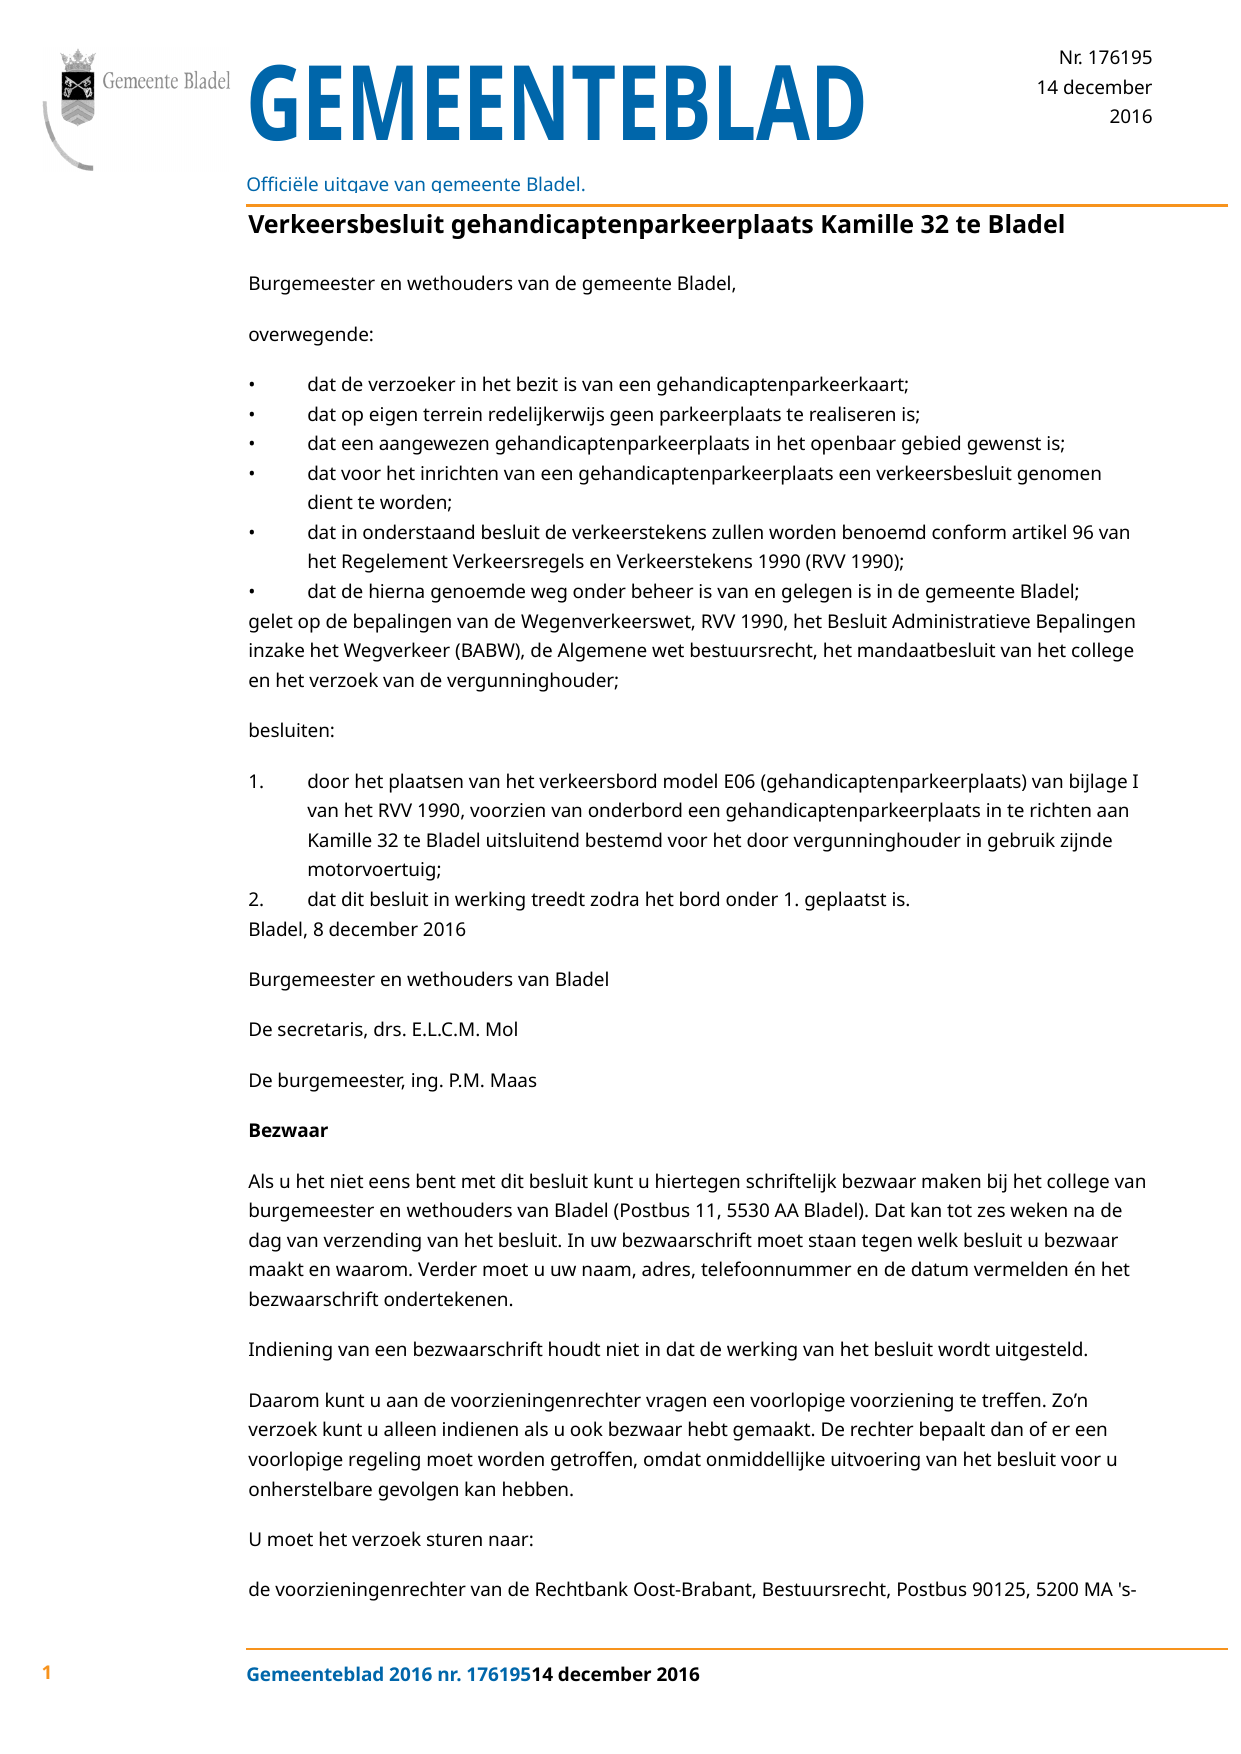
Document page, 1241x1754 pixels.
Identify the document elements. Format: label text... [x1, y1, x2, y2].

text besluiten: [248, 717, 1152, 743]
list dat op eigen terrein redelijkerwijs geen parkeerplaats te realiseren is; [248, 401, 1152, 426]
text Als u het niet eens bent met dit besluit kunt u hiertegen schriftelijk bezwaar maken bij het college van burgemeester en wethouders van Bladel (Postbus 11, 5530 AA Bladel). Dat kan tot zes weken na de dag van verzending van het besluit. In uw bezwaarschrift moet staan tegen welk besluit u bezwaar maakt en waarom. Verder moet u uw naam, adres, telefoonnummer en de datum vermelden én het bezwaarschrift ondertekenen. [248, 1168, 1152, 1312]
text Indiening van een bezwaarschrift houdt niet in dat de werking van het besluit wordt uitgesteld. [248, 1337, 1152, 1362]
list dat de hierna genoemde weg onder beheer is van en gelegen is in de gemeente Bladel; [248, 578, 1152, 604]
list door het plaatsen van het verkeersbord model E06 (gehandicaptenparkeerplaats) van bijlage I van het RVV 1990, voorzien van onderbord een gehandicaptenparkeerplaats in te richten aan Kamille 32 te Bladel uitsluitend bestemd voor het door vergunninghouder in gebruik zijnde motorvoertuig; [248, 768, 1152, 882]
text Bladel, 8 december 2016 [248, 916, 1152, 941]
text overwegende: [248, 321, 1152, 346]
text De secretaris, drs. E.L.C.M. Mol [248, 1017, 1152, 1042]
text Verkeersbesluit gehandicaptenparkeerplaats Kamille 32 te Bladel [248, 207, 1152, 241]
picture [41, 47, 231, 172]
list dat voor het inrichten van een gehandicaptenparkeerplaats een verkeersbesluit genomen dient te worden; [248, 460, 1152, 515]
list dat dit besluit in werking treedt zodra het bord onder 1. geplaatst is. [248, 886, 1152, 912]
list dat in onderstaand besluit de verkeerstekens zullen worden benoemd conform artikel 96 van het Regelement Verkeersregels en Verkeerstekens 1990 (RVV 1990); [248, 519, 1152, 574]
text de voorzieningenrechter van de Rechtbank Oost-Brabant, Bestuursrecht, Postbus 90125, 5200 MA 's- [248, 1577, 1152, 1602]
text gelet op de bepalingen van de Wegenverkeerswet, RVV 1990, het Besluit Administratieve Bepalingen inzake het Wegverkeer (BABW), de Algemene wet bestuursrecht, het mandaatbesluit van het college en het verzoek van de vergunninghouder; [248, 608, 1152, 693]
text Bezwaar [248, 1117, 1152, 1143]
text De burgemeester, ing. P.M. Maas [248, 1067, 1152, 1093]
text Burgemeester en wethouders van Bladel [248, 966, 1152, 992]
list dat de verzoeker in het bezit is van een gehandicaptenparkeerkaart; [248, 371, 1152, 397]
text U moet het verzoek sturen naar: [248, 1526, 1152, 1552]
text Daarom kunt u aan de voorzieningenrechter vragen een voorlopige voorziening te treffen. Zo’n verzoek kunt u alleen indienen als u ook bezwaar hebt gemaakt. De rechter bepaalt dan of er een voorlopige regeling moet worden getroffen, omdat onmiddellijke uitvoering van het besluit voor u onherstelbare gevolgen kan hebben. [248, 1387, 1152, 1501]
text Burgemeester en wethouders van de gemeente Bladel, [248, 270, 1152, 296]
list dat een aangewezen gehandicaptenparkeerplaats in het openbaar gebied gewenst is; [248, 430, 1152, 456]
